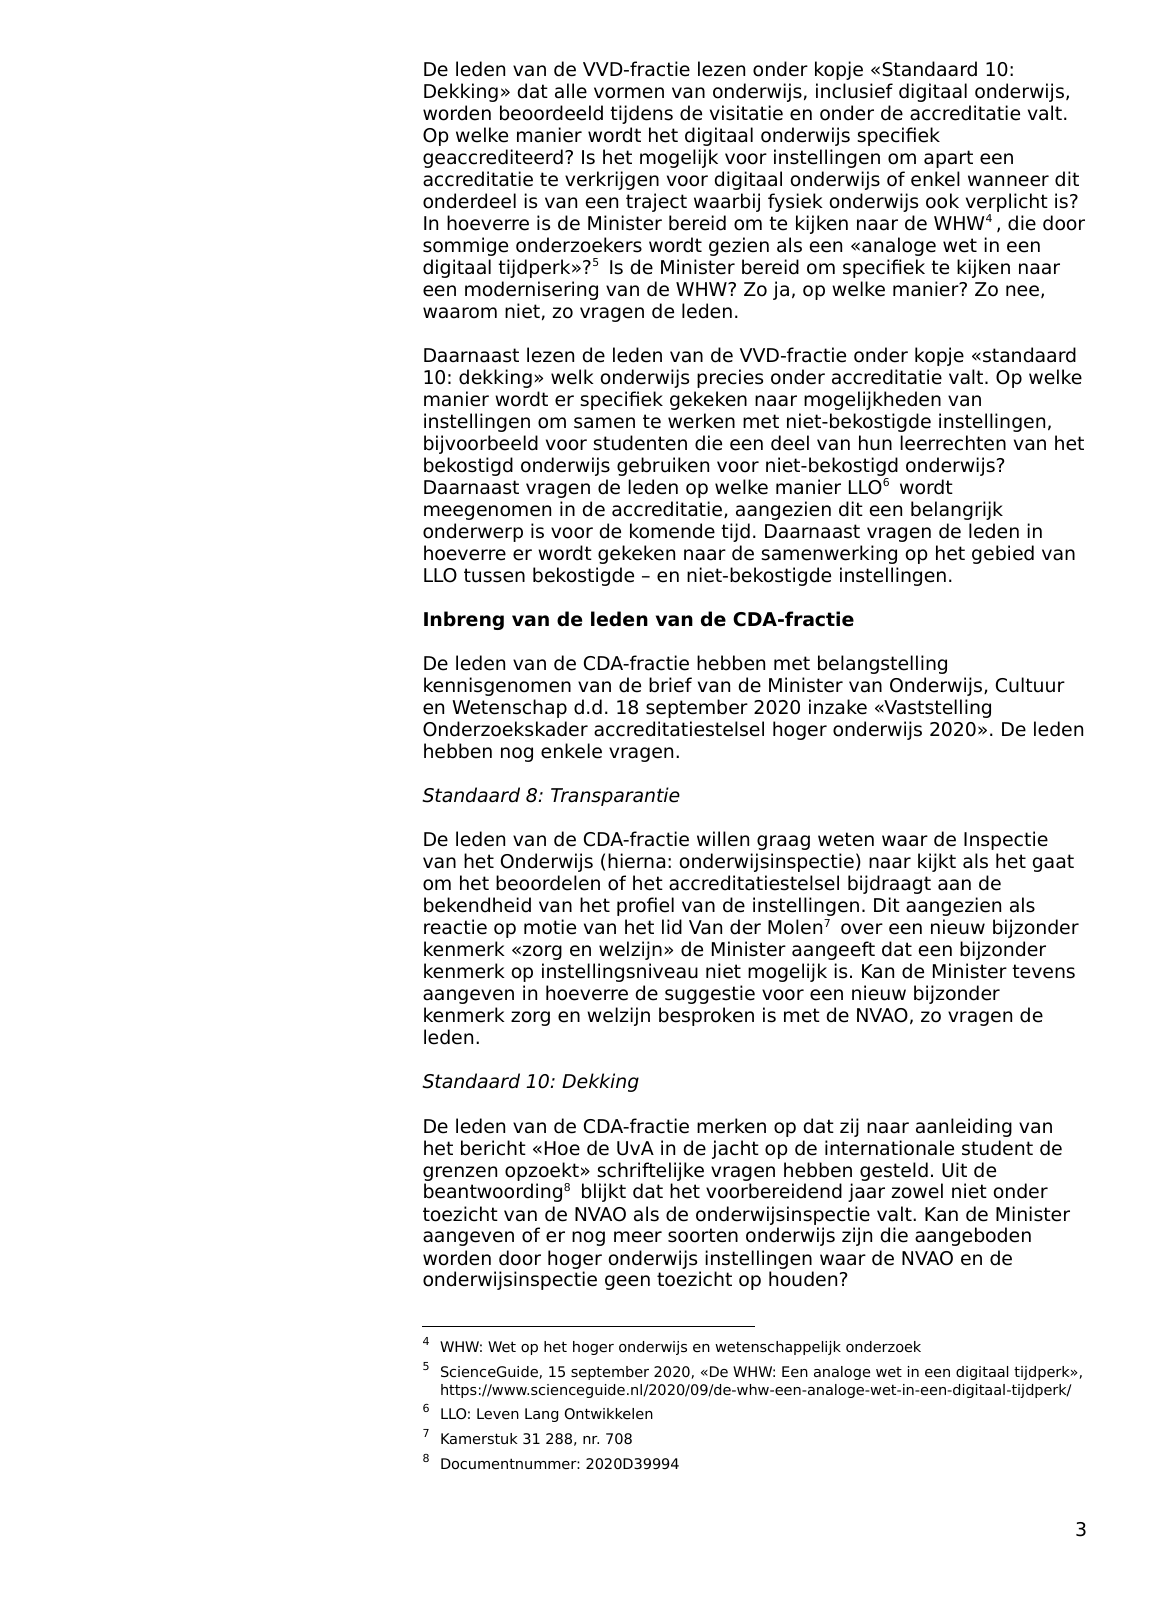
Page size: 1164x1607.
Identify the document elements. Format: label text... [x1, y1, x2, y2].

text Daarnaast lezen de leden van de VVD-fractie onder kopje «standaard 10: dekking» welk onderwijs precies onder accreditatie valt. Op welke manier wordt er specifiek gekeken naar mogelijkheden van instellingen om samen te werken met niet-bekostigde instellingen, bijvoorbeeld voor studenten die een deel van hun leerrechten van het bekostigd onderwijs gebruiken voor niet-bekostigd onderwijs? Daarnaast vragen de leden op welke manier LLO wordt meegenomen in de accreditatie, aangezien dit een belangrijk onderwerp is voor de komende tijd. Daarnaast vragen de leden in hoeverre er wordt gekeken naar de samenwerking op het gebied van LLO tussen bekostigde – en niet-bekostigde instellingen. [422, 345, 1087, 587]
subtitle Standaard 8: Transparantie [422, 785, 1087, 807]
text Documentnummer: 2020D39994 [422, 1452, 1087, 1474]
text ScienceGuide, 15 september 2020, «De WHW: Een analoge wet in een digitaal tijdperk», https://www.scienceguide.nl/2020/09/de-whw-een-analoge-wet-in-een-digitaal-tijdperk/ [422, 1360, 1087, 1399]
text LLO: Leven Lang Ontwikkelen [422, 1402, 1087, 1424]
text De leden van de CDA-fractie merken op dat zij naar aanleiding van het bericht «Hoe de UvA in de jacht op de internationale student de grenzen opzoekt» schriftelijke vragen hebben gesteld. Uit de beantwoording blijkt dat het voorbereidend jaar zowel niet onder toezicht van de NVAO als de onderwijsinspectie valt. Kan de Minister aangeven of er nog meer soorten onderwijs zijn die aangeboden worden door hoger onderwijs instellingen waar de NVAO en de onderwijsinspectie geen toezicht op houden? [422, 1116, 1087, 1291]
text Kamerstuk 31 288, nr. 708 [422, 1427, 1087, 1449]
subtitle Standaard 10: Dekking [422, 1071, 1087, 1093]
text WHW: Wet op het hoger onderwijs en wetenschappelijk onderzoek [422, 1335, 1087, 1357]
text De leden van de VVD-fractie lezen onder kopje «Standaard 10: Dekking» dat alle vormen van onderwijs, inclusief digitaal onderwijs, worden beoordeeld tijdens de visitatie en onder de accreditatie valt. Op welke manier wordt het digitaal onderwijs specifiek geaccrediteerd? Is het mogelijk voor instellingen om apart een accreditatie te verkrijgen voor digitaal onderwijs of enkel wanneer dit onderdeel is van een traject waarbij fysiek onderwijs ook verplicht is? In hoeverre is de Minister bereid om te kijken naar de WHW, die door sommige onderzoekers wordt gezien als een «analoge wet in een digitaal tijdperk»? Is de Minister bereid om specifiek te kijken naar een modernisering van de WHW? Zo ja, op welke manier? Zo nee, waarom niet, zo vragen de leden. [422, 59, 1087, 323]
subtitle Inbreng van de leden van de CDA-fractie [422, 609, 1087, 631]
text De leden van de CDA-fractie hebben met belangstelling kennisgenomen van de brief van de Minister van Onderwijs, Cultuur en Wetenschap d.d. 18 september 2020 inzake «Vaststelling Onderzoekskader accreditatiestelsel hoger onderwijs 2020». De leden hebben nog enkele vragen. [422, 653, 1087, 763]
text De leden van de CDA-fractie willen graag weten waar de Inspectie van het Onderwijs (hierna: onderwijsinspectie) naar kijkt als het gaat om het beoordelen of het accreditatiestelsel bijdraagt aan de bekendheid van het profiel van de instellingen. Dit aangezien als reactie op motie van het lid Van der Molen over een nieuw bijzonder kenmerk «zorg en welzijn» de Minister aangeeft dat een bijzonder kenmerk op instellingsniveau niet mogelijk is. Kan de Minister tevens aangeven in hoeverre de suggestie voor een nieuw bijzonder kenmerk zorg en welzijn besproken is met de NVAO, zo vragen de leden. [422, 829, 1087, 1049]
